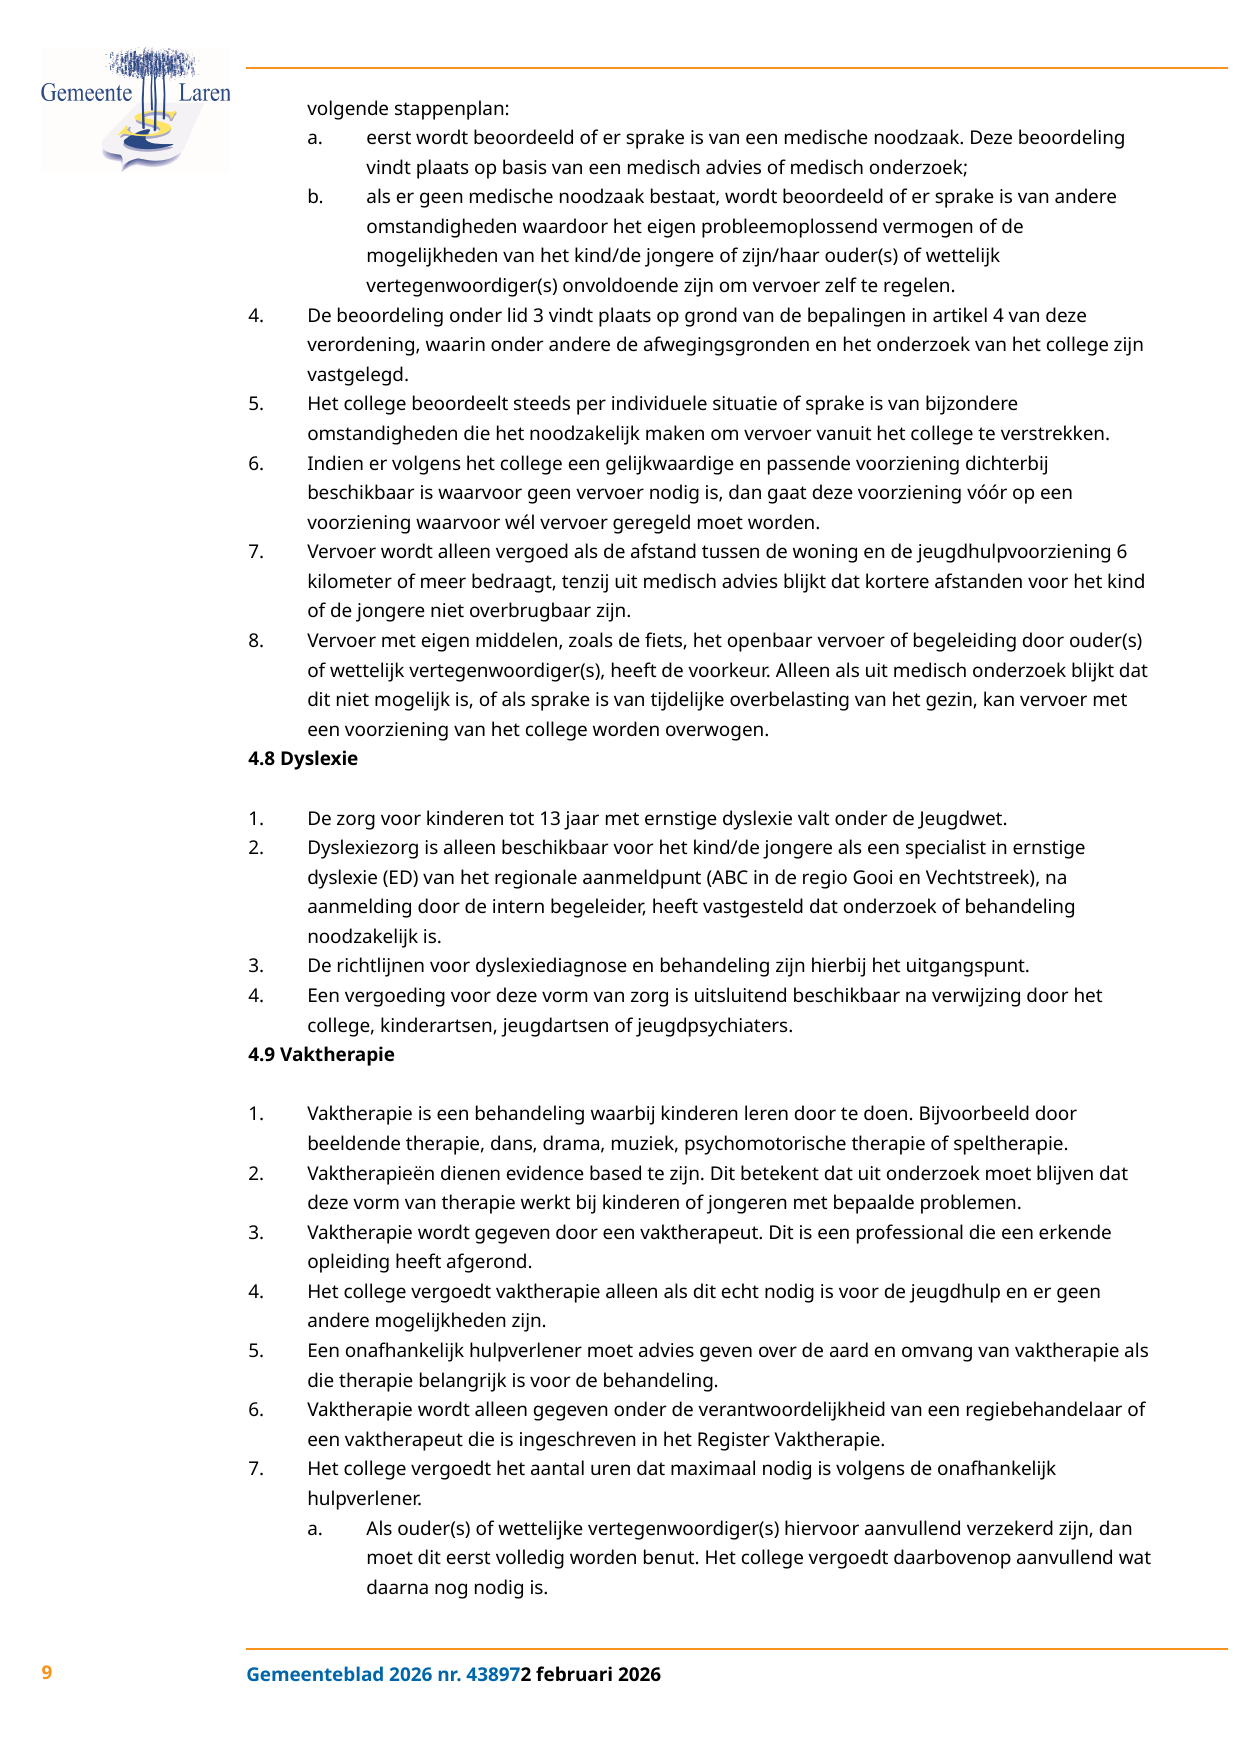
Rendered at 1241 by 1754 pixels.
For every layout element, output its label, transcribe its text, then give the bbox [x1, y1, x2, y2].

list volgende stappenplan: [248, 95, 1152, 121]
list Vaktherapieën dienen evidence based te zijn. Dit betekent dat uit onderzoek moet blijven dat deze vorm van therapie werkt bij kinderen of jongeren met bepaalde problemen. [248, 1160, 1152, 1215]
list Als ouder(s) of wettelijke vertegenwoordiger(s) hiervoor aanvullend verzekerd zijn, dan moet dit eerst volledig worden benut. Het college vergoedt daarbovenop aanvullend wat daarna nog nodig is. [307, 1515, 1152, 1600]
list Het college vergoedt het aantal uren dat maximaal nodig is volgens de onafhankelijk hulpverlener. [248, 1456, 1152, 1511]
list De beoordeling onder lid 3 vindt plaats op grond van de bepalingen in artikel 4 van deze verordening, waarin onder andere de afwegingsgronden en het onderzoek van het college zijn vastgelegd. [248, 302, 1152, 387]
list Vervoer wordt alleen vergoed als de afstand tussen de woning en de jeugdhulpvoorziening 6 kilometer of meer bedraagt, tenzij uit medisch advies blijkt dat kortere afstanden voor het kind of de jongere niet overbrugbaar zijn. [248, 538, 1152, 623]
list De zorg voor kinderen tot 13 jaar met ernstige dyslexie valt onder de Jeugdwet. [248, 805, 1152, 831]
list Vervoer met eigen middelen, zoals de fiets, het openbaar vervoer of begeleiding door ouder(s) of wettelijk vertegenwoordiger(s), heeft de voorkeur. Alleen als uit medisch onderzoek blijkt dat dit niet mogelijk is, of als sprake is van tijdelijke overbelasting van het gezin, kan vervoer met een voorziening van het college worden overwogen. [248, 627, 1152, 742]
list Vaktherapie wordt alleen gegeven onder de verantwoordelijkheid van een regiebehandelaar of een vaktherapeut die is ingeschreven in het Register Vaktherapie. [248, 1396, 1152, 1452]
picture [41, 47, 231, 172]
list Vaktherapie wordt gegeven door een vaktherapeut. Dit is een professional die een erkende opleiding heeft afgerond. [248, 1219, 1152, 1274]
list Vaktherapie is een behandeling waarbij kinderen leren door te doen. Bijvoorbeeld door beeldende therapie, dans, drama, muziek, psychomotorische therapie of speltherapie. [248, 1101, 1152, 1156]
list als er geen medische noodzaak bestaat, wordt beoordeeld of er sprake is van andere omstandigheden waardoor het eigen probleemoplossend vermogen of de mogelijkheden van het kind/de jongere of zijn/haar ouder(s) of wettelijk vertegenwoordiger(s) onvoldoende zijn om vervoer zelf te regelen. [307, 183, 1152, 298]
list Een vergoeding voor deze vorm van zorg is uitsluitend beschikbaar na verwijzing door het college, kinderartsen, jeugdartsen of jeugdpsychiaters. [248, 982, 1152, 1038]
list De richtlijnen voor dyslexiediagnose en behandeling zijn hierbij het uitgangspunt. [248, 953, 1152, 978]
text 4.9 Vaktherapie [248, 1041, 1152, 1067]
list Het college vergoedt vaktherapie alleen als dit echt nodig is voor de jeugdhulp en er geen andere mogelijkheden zijn. [248, 1278, 1152, 1333]
text 4.8 Dyslexie [248, 746, 1152, 771]
list eerst wordt beoordeeld of er sprake is van een medische noodzaak. Deze beoordeling vindt plaats op basis van een medisch advies of medisch onderzoek; [307, 124, 1152, 180]
list Een onafhankelijk hulpverlener moet advies geven over de aard en omvang van vaktherapie als die therapie belangrijk is voor de behandeling. [248, 1337, 1152, 1393]
list Indien er volgens het college een gelijkwaardige en passende voorziening dichterbij beschikbaar is waarvoor geen vervoer nodig is, dan gaat deze voorziening vóór op een voorziening waarvoor wél vervoer geregeld moet worden. [248, 450, 1152, 535]
list Het college beoordeelt steeds per individuele situatie of sprake is van bijzondere omstandigheden die het noodzakelijk maken om vervoer vanuit het college te verstrekken. [248, 391, 1152, 446]
list Dyslexiezorg is alleen beschikbaar voor het kind/de jongere als een specialist in ernstige dyslexie (ED) van het regionale aanmeldpunt (ABC in de regio Gooi en Vechtstreek), na aanmelding door de intern begeleider, heeft vastgesteld dat onderzoek of behandeling noodzakelijk is. [248, 834, 1152, 949]
